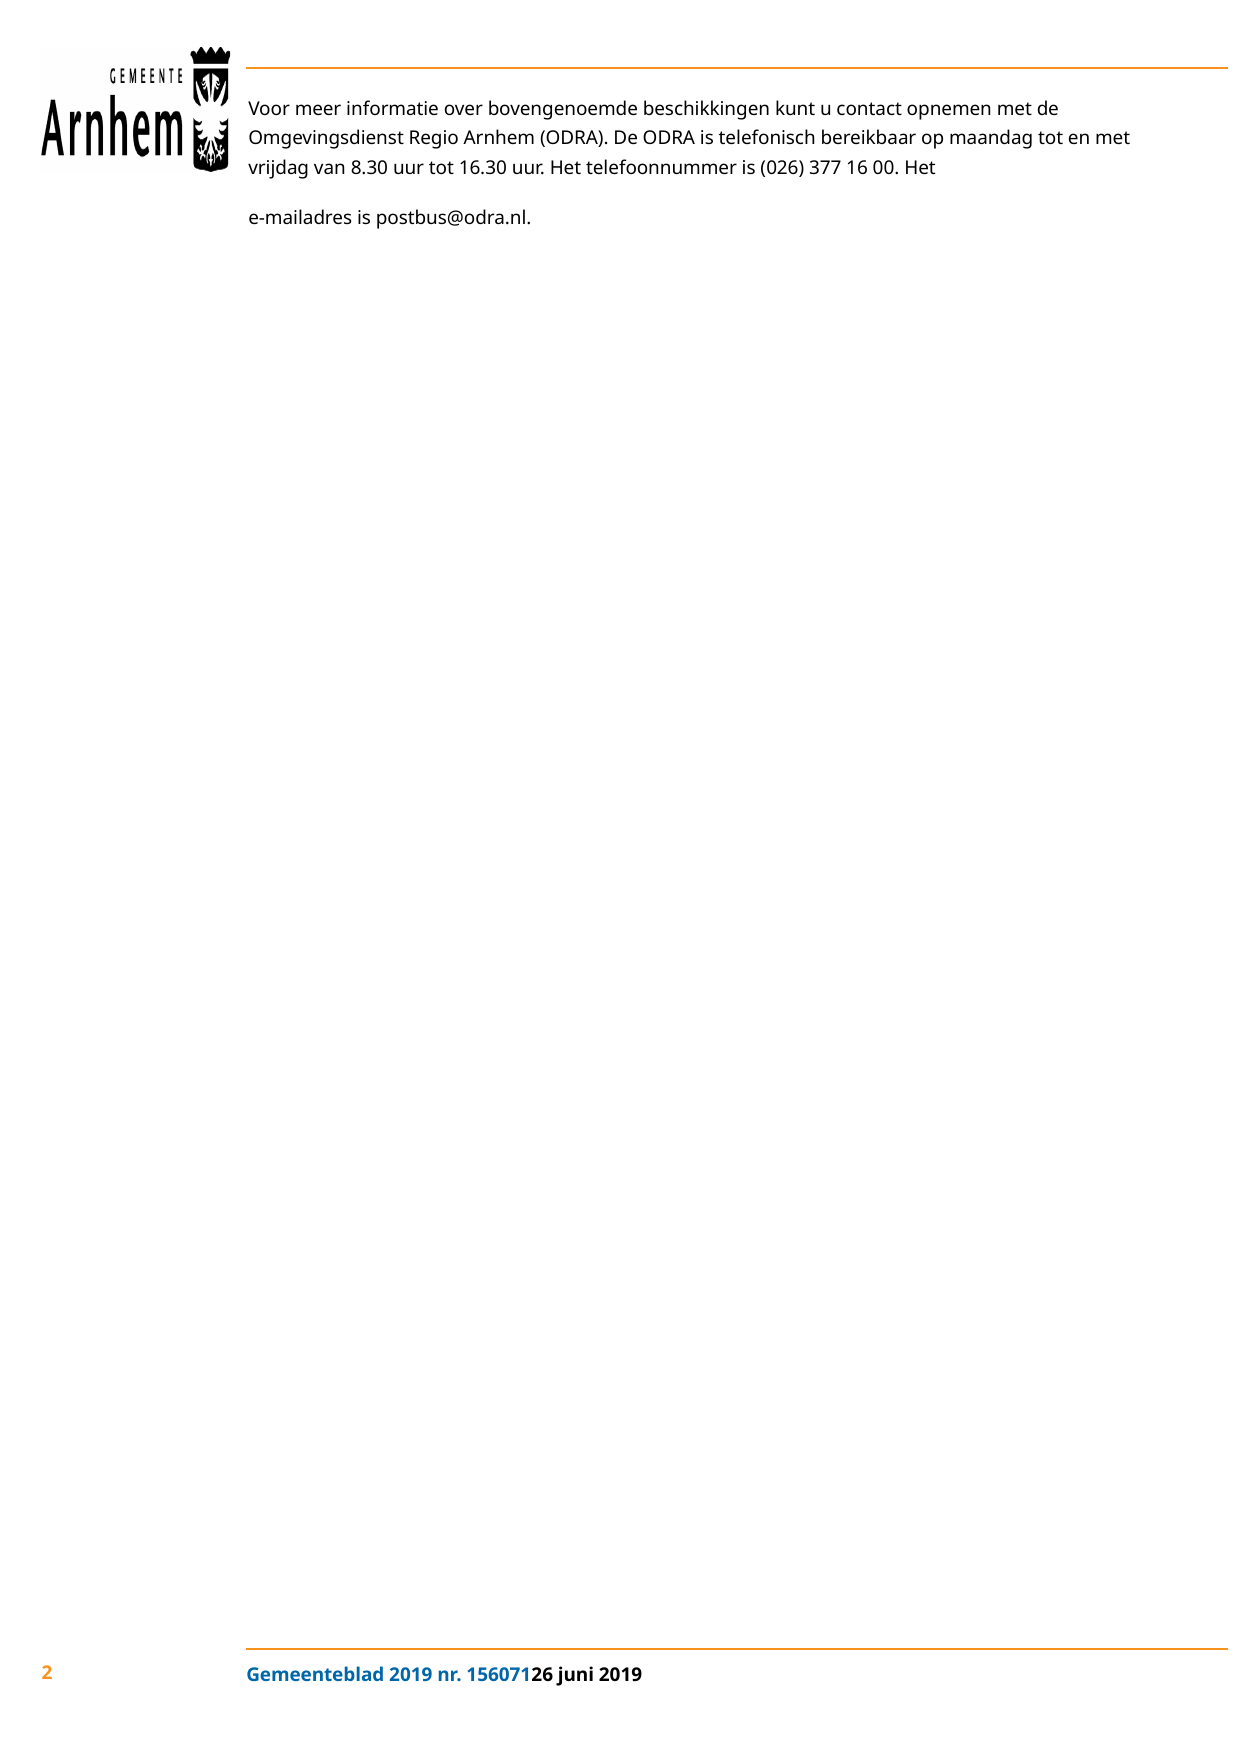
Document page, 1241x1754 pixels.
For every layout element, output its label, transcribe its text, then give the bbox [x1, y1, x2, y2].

picture [41, 47, 231, 172]
text Voor meer informatie over bovengenoemde beschikkingen kunt u contact opnemen met de Omgevingsdienst Regio Arnhem (ODRA). De ODRA is telefonisch bereikbaar op maandag tot en met vrijdag van 8.30 uur tot 16.30 uur. Het telefoonnummer is (026) 377 16 00. Het [248, 95, 1152, 180]
text e-mailadres is postbus@odra.nl. [248, 204, 1152, 230]
